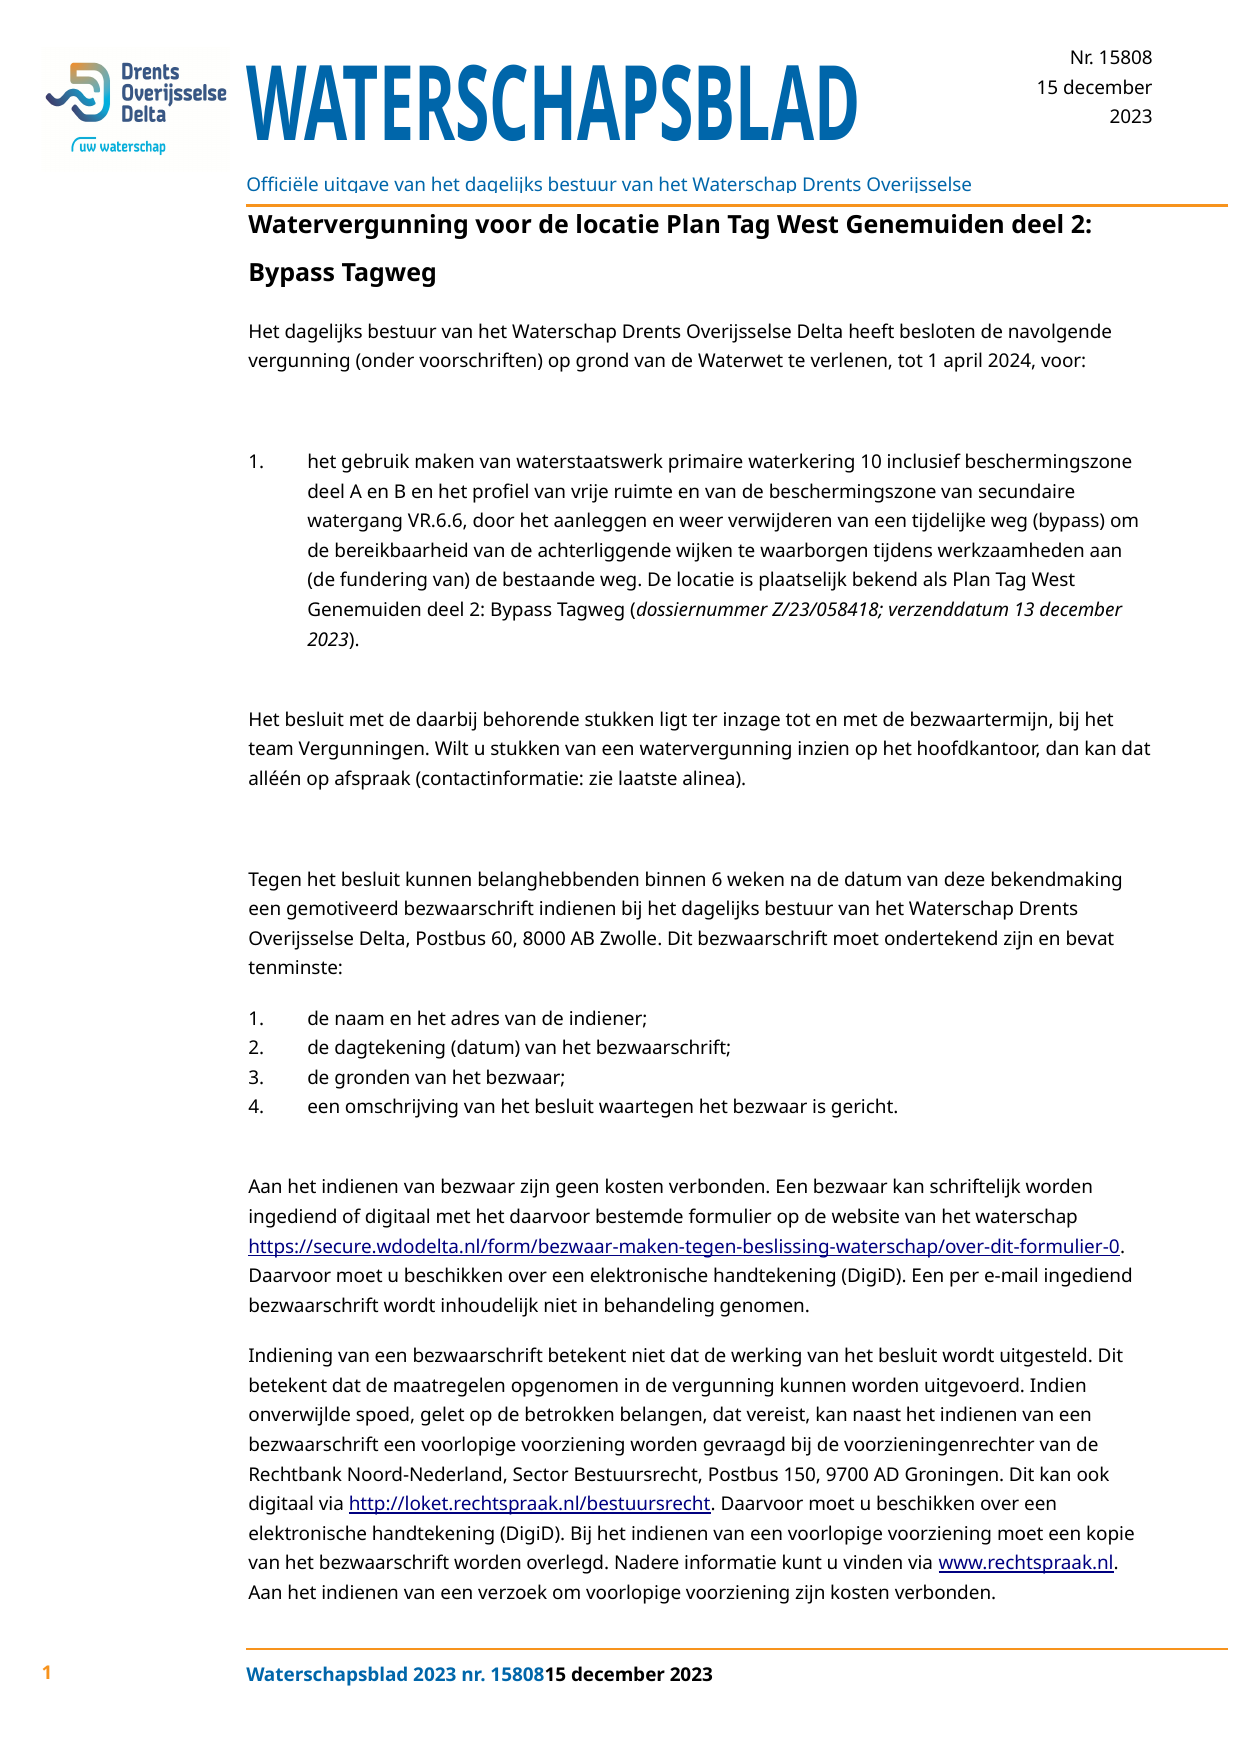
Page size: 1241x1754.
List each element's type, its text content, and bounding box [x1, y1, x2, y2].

list het gebruik maken van waterstaatswerk primaire waterkering 10 inclusief beschermingszone deel A en B en het profiel van vrije ruimte en van de beschermingszone van secundaire watergang VR.6.6, door het aanleggen en weer verwijderen van een tijdelijke weg (bypass) om de bereikbaarheid van de achterliggende wijken te waarborgen tijdens werkzaamheden aan (de fundering van) de bestaande weg. De locatie is plaatselijk bekend als Plan Tag West Genemuiden deel 2: Bypass Tagweg (dossiernummer Z/23/058418; verzenddatum 13 december 2023). [248, 448, 1152, 652]
picture [41, 47, 231, 172]
text Aan het indienen van bezwaar zijn geen kosten verbonden. Een bezwaar kan schriftelijk worden ingediend of digitaal met het daarvoor bestemde formulier op de website van het waterschap https://secure.wdodelta.nl/form/bezwaar-maken-tegen-beslissing-waterschap/over-dit-formulier-0. Daarvoor moet u beschikken over een elektronische handtekening (DigiD). Een per e-mail ingediend bezwaarschrift wordt inhoudelijk niet in behandeling genomen. [248, 1174, 1152, 1318]
text Watervergunning voor de locatie Plan Tag West Genemuiden deel 2: Bypass Tagweg [248, 207, 1152, 288]
list de naam en het adres van de indiener; [248, 1005, 1152, 1031]
list een omschrijving van het besluit waartegen het bezwaar is gericht. [248, 1094, 1152, 1119]
text Het dagelijks bestuur van het Waterschap Drents Overijsselse Delta heeft besloten de navolgende vergunning (onder voorschriften) op grond van de Waterwet te verlenen, tot 1 april 2024, voor: [248, 318, 1152, 373]
list de dagtekening (datum) van het bezwaarschrift; [248, 1034, 1152, 1060]
text Tegen het besluit kunnen belanghebbenden binnen 6 weken na de datum van deze bekendmaking een gemotiveerd bezwaarschrift indienen bij het dagelijks bestuur van het Waterschap Drents Overijsselse Delta, Postbus 60, 8000 AB Zwolle. Dit bezwaarschrift moet ondertekend zijn en bevat tenminste: [248, 866, 1152, 980]
text Het besluit met de daarbij behorende stukken ligt ter inzage tot en met de bezwaartermijn, bij het team Vergunningen. Wilt u stukken van een watervergunning inzien op het hoofdkantoor, dan kan dat alléén op afspraak (contactinformatie: zie laatste alinea). [248, 706, 1152, 791]
text Indiening van een bezwaarschrift betekent niet dat de werking van het besluit wordt uitgesteld. Dit betekent dat de maatregelen opgenomen in de vergunning kunnen worden uitgevoerd. Indien onverwijlde spoed, gelet op de betrokken belangen, dat vereist, kan naast het indienen van een bezwaarschrift een voorlopige voorziening worden gevraagd bij de voorzieningenrechter van de Rechtbank Noord-Nederland, Sector Bestuursrecht, Postbus 150, 9700 AD Groningen. Dit kan ook digitaal via http://loket.rechtspraak.nl/bestuursrecht. Daarvoor moet u beschikken over een elektronische handtekening (DigiD). Bij het indienen van een voorlopige voorziening moet een kopie van het bezwaarschrift worden overlegd. Nadere informatie kunt u vinden via www.rechtspraak.nl. Aan het indienen van een verzoek om voorlopige voorziening zijn kosten verbonden. [248, 1342, 1152, 1605]
list de gronden van het bezwaar; [248, 1064, 1152, 1090]
